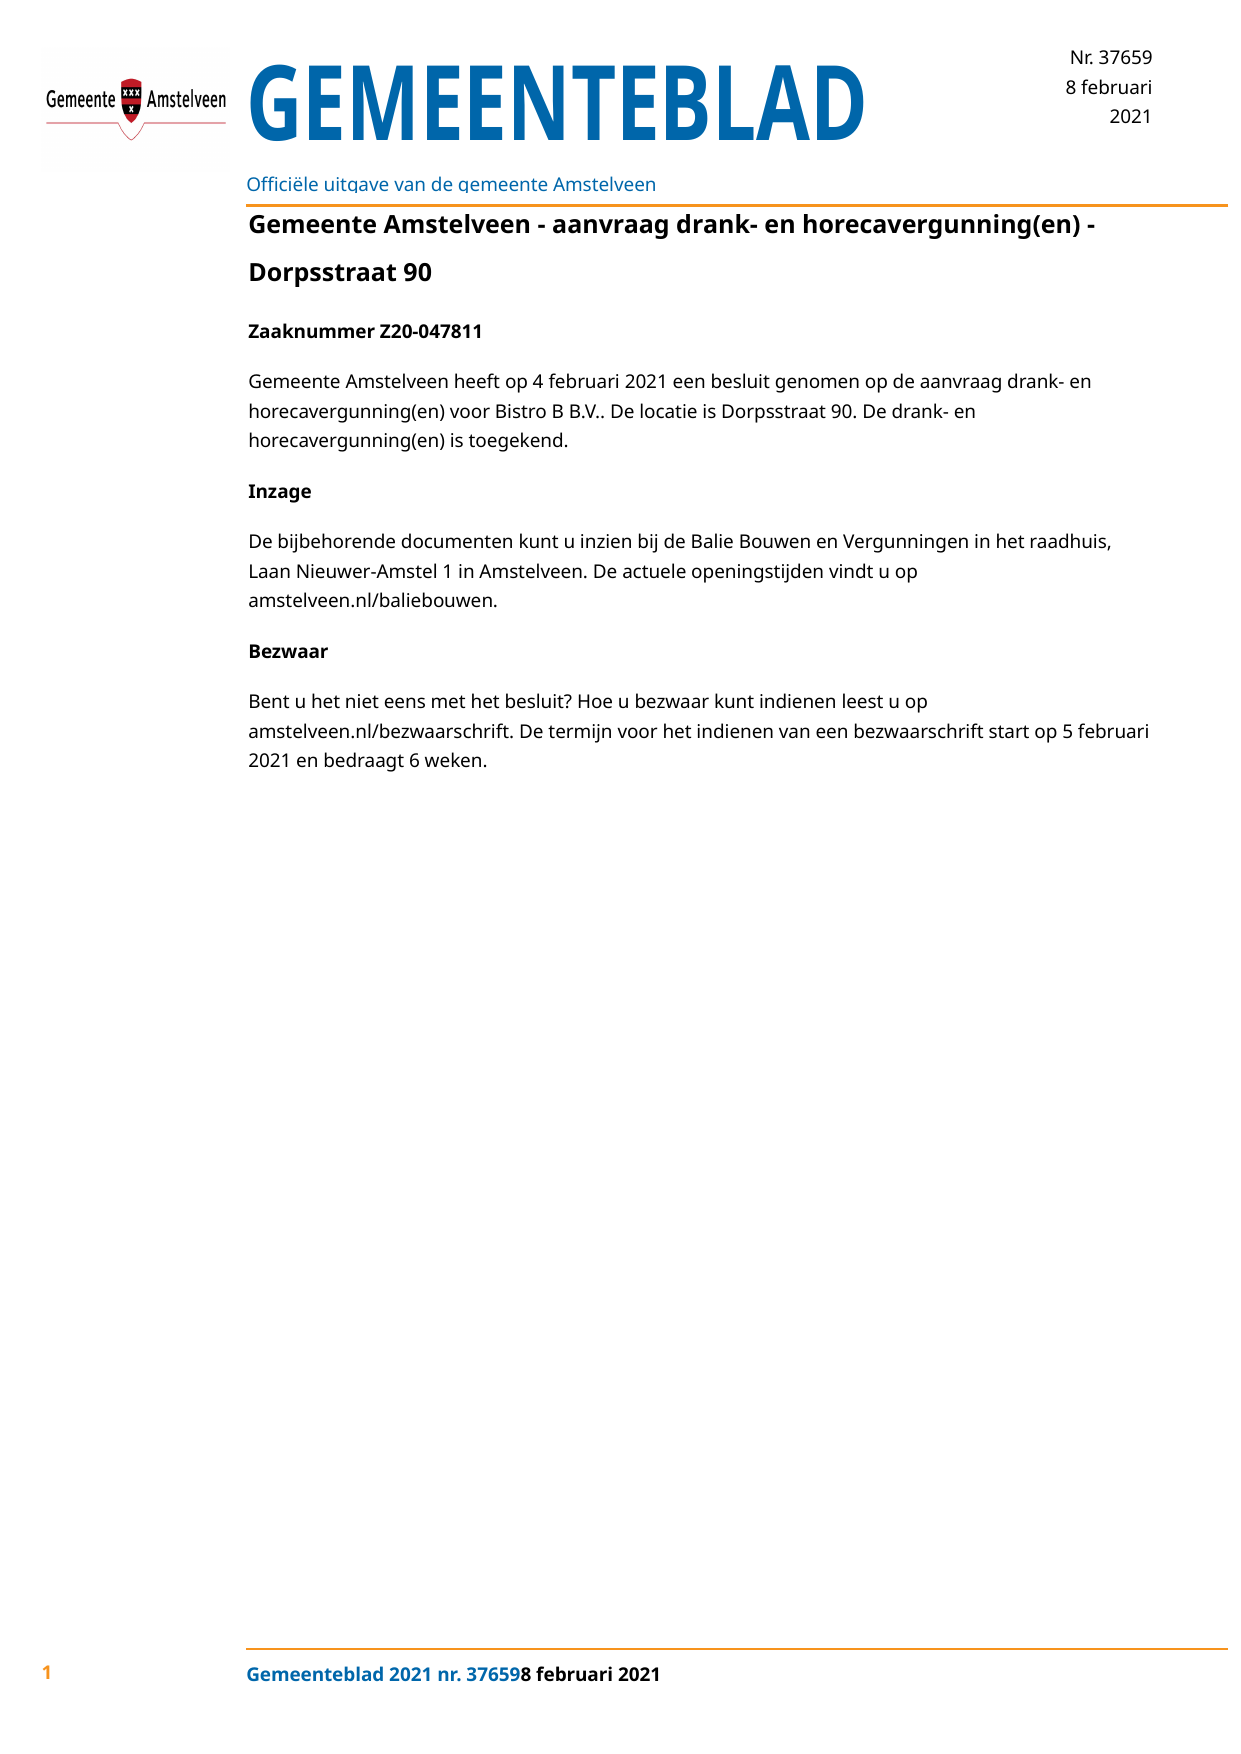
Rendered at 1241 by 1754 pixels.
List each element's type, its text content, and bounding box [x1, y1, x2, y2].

text Gemeente Amstelveen heeft op 4 februari 2021 een besluit genomen op de aanvraag drank- en horecavergunning(en) voor Bistro B B.V.. De locatie is Dorpsstraat 90. De drank- en horecavergunning(en) is toegekend. [248, 368, 1152, 453]
text Inzage [248, 478, 1152, 504]
text Bent u het niet eens met het besluit? Hoe u bezwaar kunt indienen leest u op amstelveen.nl/bezwaarschrift. De termijn voor het indienen van een bezwaarschrift start op 5 februari 2021 en bedraagt 6 weken. [248, 688, 1152, 773]
picture [41, 47, 231, 172]
text Bezwaar [248, 638, 1152, 664]
text Gemeente Amstelveen - aanvraag drank- en horecavergunning(en) - Dorpsstraat 90 [248, 207, 1152, 288]
text Zaaknummer Z20-047811 [248, 318, 1152, 344]
text De bijbehorende documenten kunt u inzien bij de Balie Bouwen en Vergunningen in het raadhuis, Laan Nieuwer-Amstel 1 in Amstelveen. De actuele openingstijden vindt u op amstelveen.nl/baliebouwen. [248, 528, 1152, 613]
